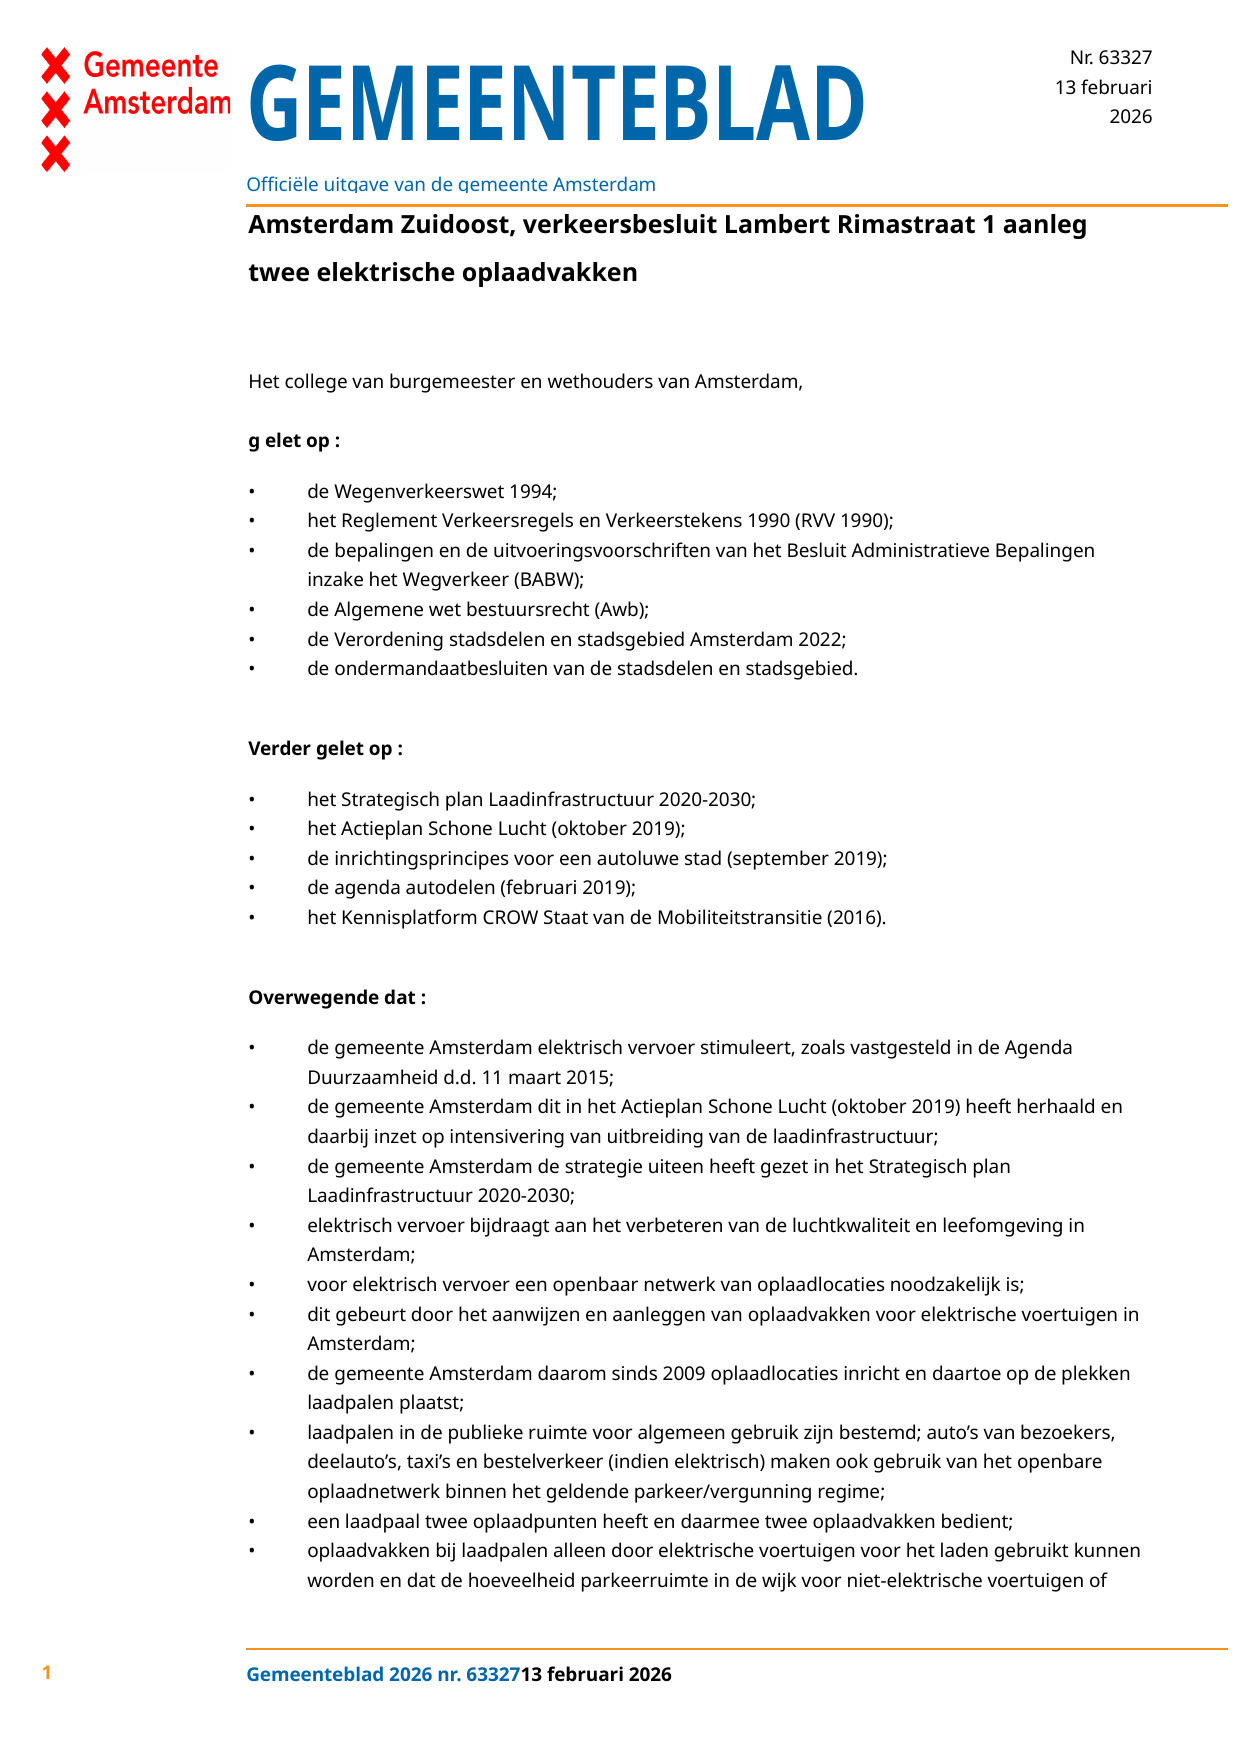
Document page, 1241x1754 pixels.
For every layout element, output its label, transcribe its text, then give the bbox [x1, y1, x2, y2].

list de Wegenverkeerswet 1994; [248, 478, 1152, 503]
picture [41, 47, 231, 172]
list het Strategisch plan Laadinfrastructuur 2020-2030; [248, 786, 1152, 811]
list de gemeente Amsterdam daarom sinds 2009 oplaadlocaties inricht en daartoe op de plekken laadpalen plaatst; [248, 1360, 1152, 1415]
list de Algemene wet bestuursrecht (Awb); [248, 596, 1152, 622]
text g elet op : [248, 427, 1152, 453]
list de agenda autodelen (februari 2019); [248, 874, 1152, 900]
list elektrisch vervoer bijdraagt aan het verbeteren van de luchtkwaliteit en leefomgeving in Amsterdam; [248, 1212, 1152, 1267]
list een laadpaal twee oplaadpunten heeft en daarmee twee oplaadvakken bedient; [248, 1508, 1152, 1533]
list voor elektrisch vervoer een openbaar netwerk van oplaadlocaties noodzakelijk is; [248, 1271, 1152, 1297]
list de ondermandaatbesluiten van de stadsdelen en stadsgebied. [248, 655, 1152, 681]
list de inrichtingsprincipes voor een autoluwe stad (september 2019); [248, 845, 1152, 871]
list de gemeente Amsterdam elektrisch vervoer stimuleert, zoals vastgesteld in de Agenda Duurzaamheid d.d. 11 maart 2015; [248, 1034, 1152, 1090]
list laadpalen in de publieke ruimte voor algemeen gebruik zijn bestemd; auto’s van bezoekers, deelauto’s, taxi’s en bestelverkeer (indien elektrisch) maken ook gebruik van het openbare oplaadnetwerk binnen het geldende parkeer/vergunning regime; [248, 1419, 1152, 1504]
list de gemeente Amsterdam dit in het Actieplan Schone Lucht (oktober 2019) heeft herhaald en daarbij inzet op intensivering van uitbreiding van de laadinfrastructuur; [248, 1094, 1152, 1149]
list het Reglement Verkeersregels en Verkeerstekens 1990 (RVV 1990); [248, 507, 1152, 533]
list het Kennisplatform CROW Staat van de Mobiliteitstransitie (2016). [248, 904, 1152, 930]
text Het college van burgemeester en wethouders van Amsterdam, [248, 368, 1152, 394]
list de bepalingen en de uitvoeringsvoorschriften van het Besluit Administratieve Bepalingen inzake het Wegverkeer (BABW); [248, 537, 1152, 592]
list oplaadvakken bij laadpalen alleen door elektrische voertuigen voor het laden gebruikt kunnen worden en dat de hoeveelheid parkeerruimte in de wijk voor niet-elektrische voertuigen of [248, 1537, 1152, 1593]
text Amsterdam Zuidoost, verkeersbesluit Lambert Rimastraat 1 aanleg twee elektrische oplaadvakken [248, 207, 1152, 288]
text Overwegende dat : [248, 984, 1152, 1010]
list de Verordening stadsdelen en stadsgebied Amsterdam 2022; [248, 626, 1152, 651]
list de gemeente Amsterdam de strategie uiteen heeft gezet in het Strategisch plan Laadinfrastructuur 2020-2030; [248, 1153, 1152, 1208]
text Verder gelet op : [248, 735, 1152, 761]
list het Actieplan Schone Lucht (oktober 2019); [248, 815, 1152, 841]
list dit gebeurt door het aanwijzen en aanleggen van oplaadvakken voor elektrische voertuigen in Amsterdam; [248, 1301, 1152, 1356]
